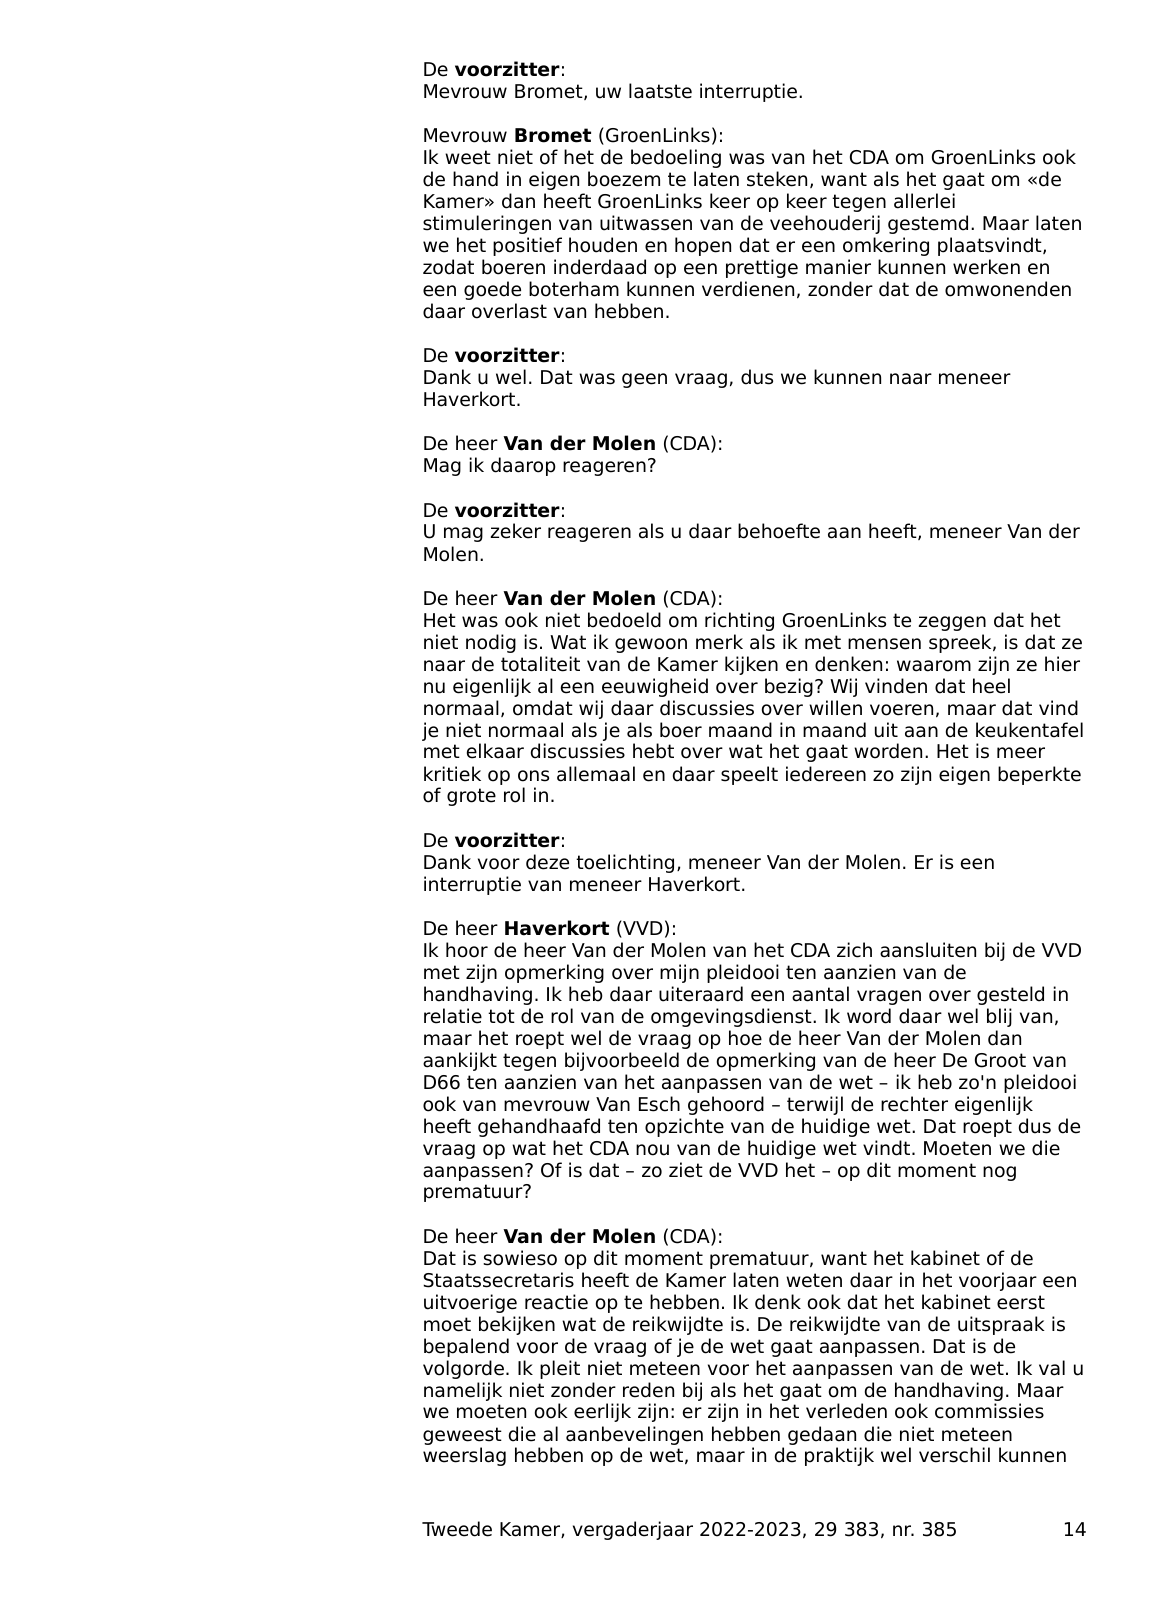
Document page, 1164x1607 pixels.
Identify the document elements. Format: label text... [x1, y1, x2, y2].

text De voorzitter: [422, 829, 1087, 852]
text U mag zeker reageren als u daar behoefte aan heeft, meneer Van der Molen. [422, 521, 1087, 565]
text De voorzitter: [422, 345, 1087, 367]
text Ik weet niet of het de bedoeling was van het CDA om GroenLinks ook de hand in eigen boezem te laten steken, want als het gaat om «de Kamer» dan heeft GroenLinks keer op keer tegen allerlei stimuleringen van uitwassen van de veehouderij gestemd. Maar laten we het positief houden en hopen dat er een omkering plaatsvindt, zodat boeren inderdaad op een prettige manier kunnen werken en een goede boterham kunnen verdienen, zonder dat de omwonenden daar overlast van hebben. [422, 147, 1087, 323]
text De voorzitter: [422, 499, 1087, 521]
text Het was ook niet bedoeld om richting GroenLinks te zeggen dat het niet nodig is. Wat ik gewoon merk als ik met mensen spreek, is dat ze naar de totaliteit van de Kamer kijken en denken: waarom zijn ze hier nu eigenlijk al een eeuwigheid over bezig? Wij vinden dat heel normaal, omdat wij daar discussies over willen voeren, maar dat vind je niet normaal als je als boer maand in maand uit aan de keukentafel met elkaar discussies hebt over wat het gaat worden. Het is meer kritiek op ons allemaal en daar speelt iedereen zo zijn eigen beperkte of grote rol in. [422, 609, 1087, 807]
text De heer Van der Molen (CDA): [422, 433, 1087, 455]
text De heer Van der Molen (CDA): [422, 1226, 1087, 1248]
text Mevrouw Bromet, uw laatste interruptie. [422, 81, 1087, 103]
text De heer Van der Molen (CDA): [422, 588, 1087, 609]
text Dank voor deze toelichting, meneer Van der Molen. Er is een interruptie van meneer Haverkort. [422, 852, 1087, 896]
text Dank u wel. Dat was geen vraag, dus we kunnen naar meneer Haverkort. [422, 367, 1087, 411]
text De voorzitter: [422, 59, 1087, 81]
text Ik hoor de heer Van der Molen van het CDA zich aansluiten bij de VVD met zijn opmerking over mijn pleidooi ten aanzien van de handhaving. Ik heb daar uiteraard een aantal vragen over gesteld in relatie tot de rol van de omgevingsdienst. Ik word daar wel blij van, maar het roept wel de vraag op hoe de heer Van der Molen dan aankijkt tegen bijvoorbeeld de opmerking van de heer De Groot van D66 ten aanzien van het aanpassen van de wet – ik heb zo'n pleidooi ook van mevrouw Van Esch gehoord – terwijl de rechter eigenlijk heeft gehandhaafd ten opzichte van de huidige wet. Dat roept dus de vraag op wat het CDA nou van de huidige wet vindt. Moeten we die aanpassen? Of is dat – zo ziet de VVD het – op dit moment nog prematuur? [422, 940, 1087, 1203]
text Mag ik daarop reageren? [422, 455, 1087, 477]
text De heer Haverkort (VVD): [422, 918, 1087, 940]
text Dat is sowieso op dit moment prematuur, want het kabinet of de Staatssecretaris heeft de Kamer laten weten daar in het voorjaar een uitvoerige reactie op te hebben. Ik denk ook dat het kabinet eerst moet bekijken wat de reikwijdte is. De reikwijdte van de uitspraak is bepalend voor de vraag of je de wet gaat aanpassen. Dat is de volgorde. Ik pleit niet meteen voor het aanpassen van de wet. Ik val u namelijk niet zonder reden bij als het gaat om de handhaving. Maar we moeten ook eerlijk zijn: er zijn in het verleden ook commissies geweest die al aanbevelingen hebben gedaan die niet meteen weerslag hebben op de wet, maar in de praktijk wel verschil kunnen [422, 1248, 1087, 1467]
text Mevrouw Bromet (GroenLinks): [422, 125, 1087, 147]
